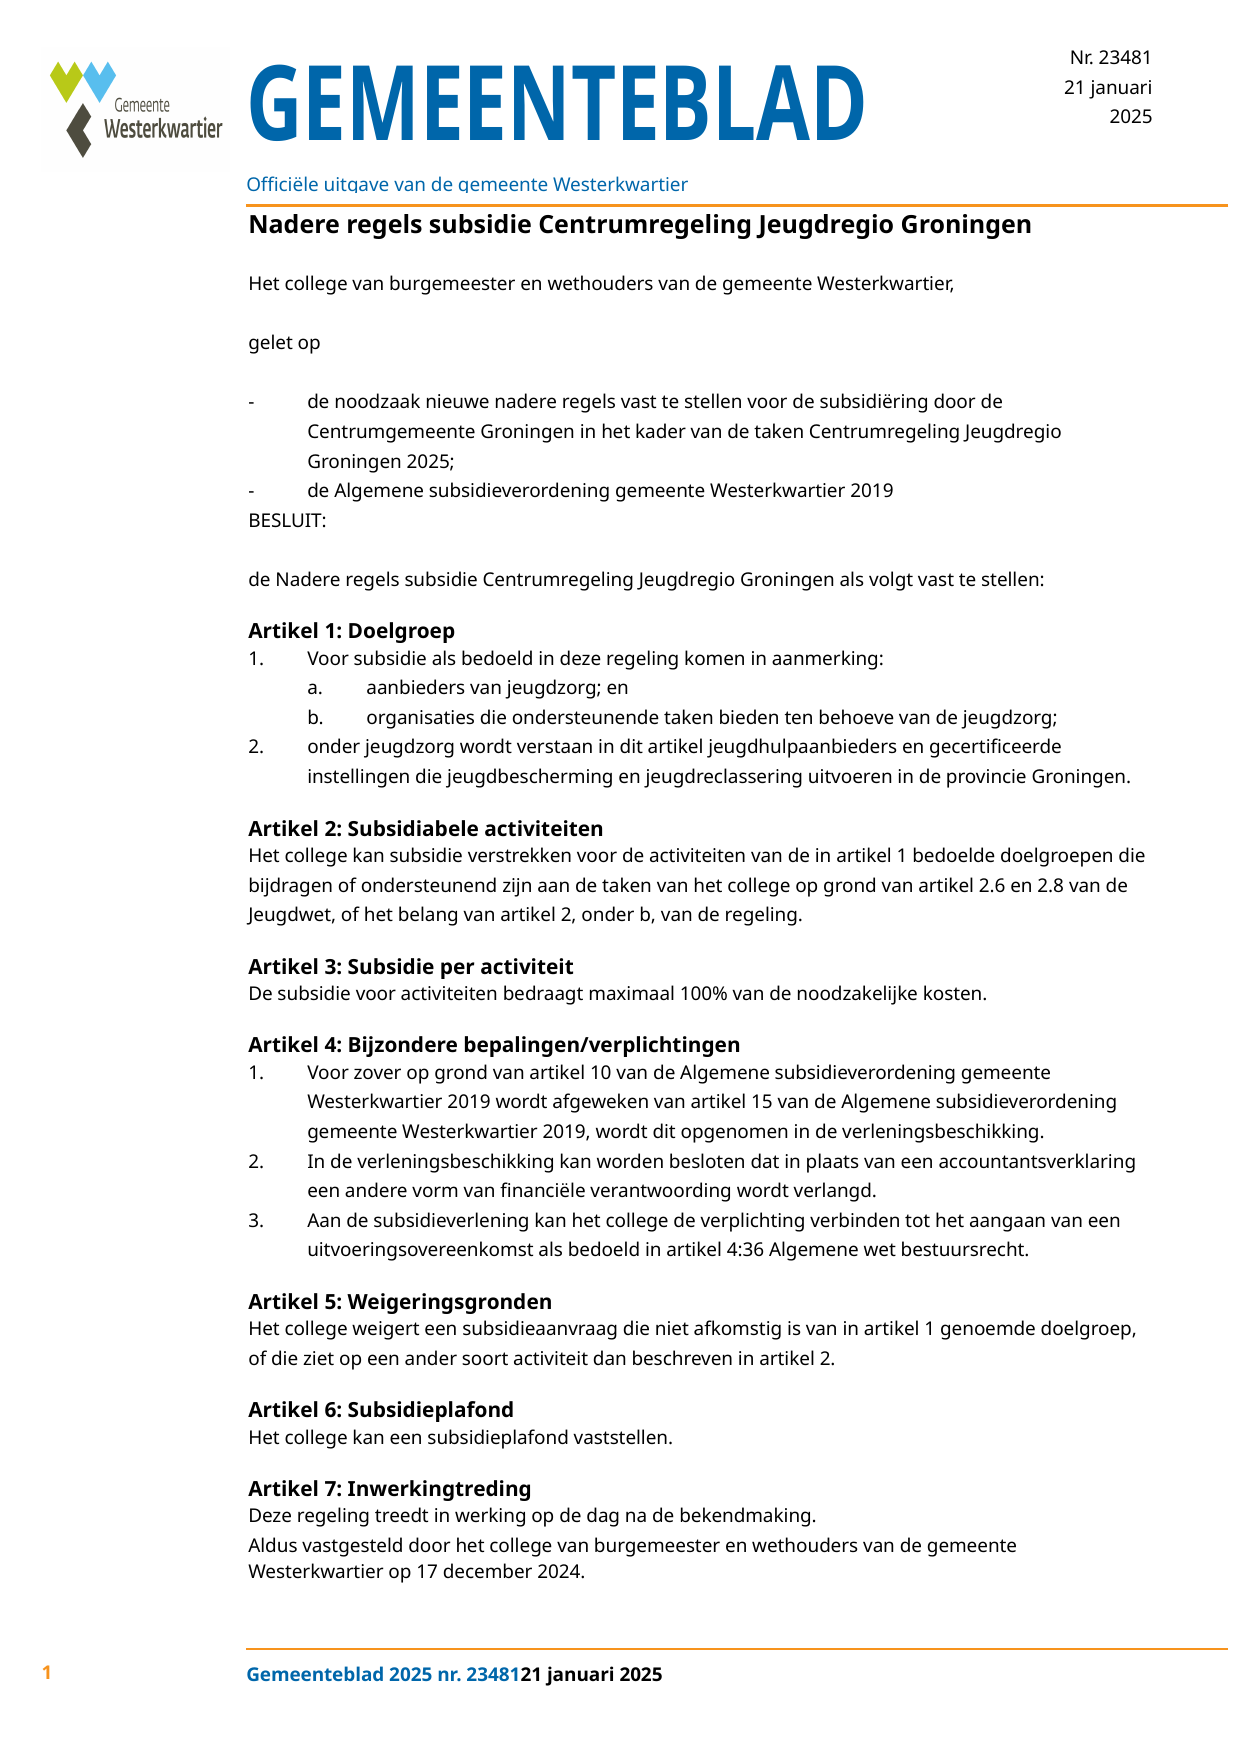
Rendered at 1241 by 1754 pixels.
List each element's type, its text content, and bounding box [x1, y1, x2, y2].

text Deze regeling treedt in werking op de dag na de bekendmaking. [248, 1503, 1152, 1528]
list organisaties die ondersteunende taken bieden ten behoeve van de jeugdzorg; [307, 704, 1152, 730]
text de Nadere regels subsidie Centrumregeling Jeugdregio Groningen als volgt vast te stellen: [248, 566, 1152, 592]
text Het college van burgemeester en wethouders van de gemeente Westerkwartier, [248, 270, 1152, 296]
text Aldus vastgesteld door het college van burgemeester en wethouders van de gemeente Westerkwartier op 17 december 2024. [248, 1532, 1152, 1584]
picture [41, 47, 231, 172]
text Artikel 3: Subsidie per activiteit [248, 952, 1152, 980]
list aanbieders van jeugdzorg; en [307, 674, 1152, 700]
text Het college weigert een subsidieaanvraag die niet afkomstig is van in artikel 1 genoemde doelgroep, of die ziet op een ander soort activiteit dan beschreven in artikel 2. [248, 1315, 1152, 1371]
text Artikel 6: Subsidieplafond [248, 1395, 1152, 1424]
text Het college kan een subsidieplafond vaststellen. [248, 1424, 1152, 1449]
text Het college kan subsidie verstrekken voor de activiteiten van de in artikel 1 bedoelde doelgroepen die bijdragen of ondersteunend zijn aan de taken van het college op grond van artikel 2.6 en 2.8 van de Jeugdwet, of het belang van artikel 2, onder b, van de regeling. [248, 842, 1152, 927]
text Artikel 5: Weigeringsgronden [248, 1287, 1152, 1315]
list Voor zover op grond van artikel 10 van de Algemene subsidieverordening gemeente Westerkwartier 2019 wordt afgeweken van artikel 15 van de Algemene subsidieverordening gemeente Westerkwartier 2019, wordt dit opgenomen in de verleningsbeschikking. [248, 1059, 1152, 1144]
text Artikel 7: Inwerkingtreding [248, 1474, 1152, 1503]
text Nadere regels subsidie Centrumregeling Jeugdregio Groningen [248, 207, 1152, 241]
list onder jeugdzorg wordt verstaan in dit artikel jeugdhulpaanbieders en gecertificeerde instellingen die jeugdbescherming en jeugdreclassering uitvoeren in de provincie Groningen. [248, 734, 1152, 789]
text BESLUIT: [248, 507, 1152, 533]
text Artikel 1: Doelgroep [248, 617, 1152, 645]
list Voor subsidie als bedoeld in deze regeling komen in aanmerking: [248, 645, 1152, 671]
text Artikel 2: Subsidiabele activiteiten [248, 814, 1152, 842]
list de noodzaak nieuwe nadere regels vast te stellen voor de subsidiëring door de Centrumgemeente Groningen in het kader van de taken Centrumregeling Jeugdregio Groningen 2025; [248, 389, 1152, 473]
text De subsidie voor activiteiten bedraagt maximaal 100% van de noodzakelijke kosten. [248, 980, 1152, 1006]
list In de verleningsbeschikking kan worden besloten dat in plaats van een accountantsverklaring een andere vorm van financiële verantwoording wordt verlangd. [248, 1148, 1152, 1203]
text Artikel 4: Bijzondere bepalingen/verplichtingen [248, 1031, 1152, 1059]
list de Algemene subsidieverordening gemeente Westerkwartier 2019 [248, 477, 1152, 503]
text gelet op [248, 329, 1152, 355]
list Aan de subsidieverlening kan het college de verplichting verbinden tot het aangaan van een uitvoeringsovereenkomst als bedoeld in artikel 4:36 Algemene wet bestuursrecht. [248, 1207, 1152, 1262]
